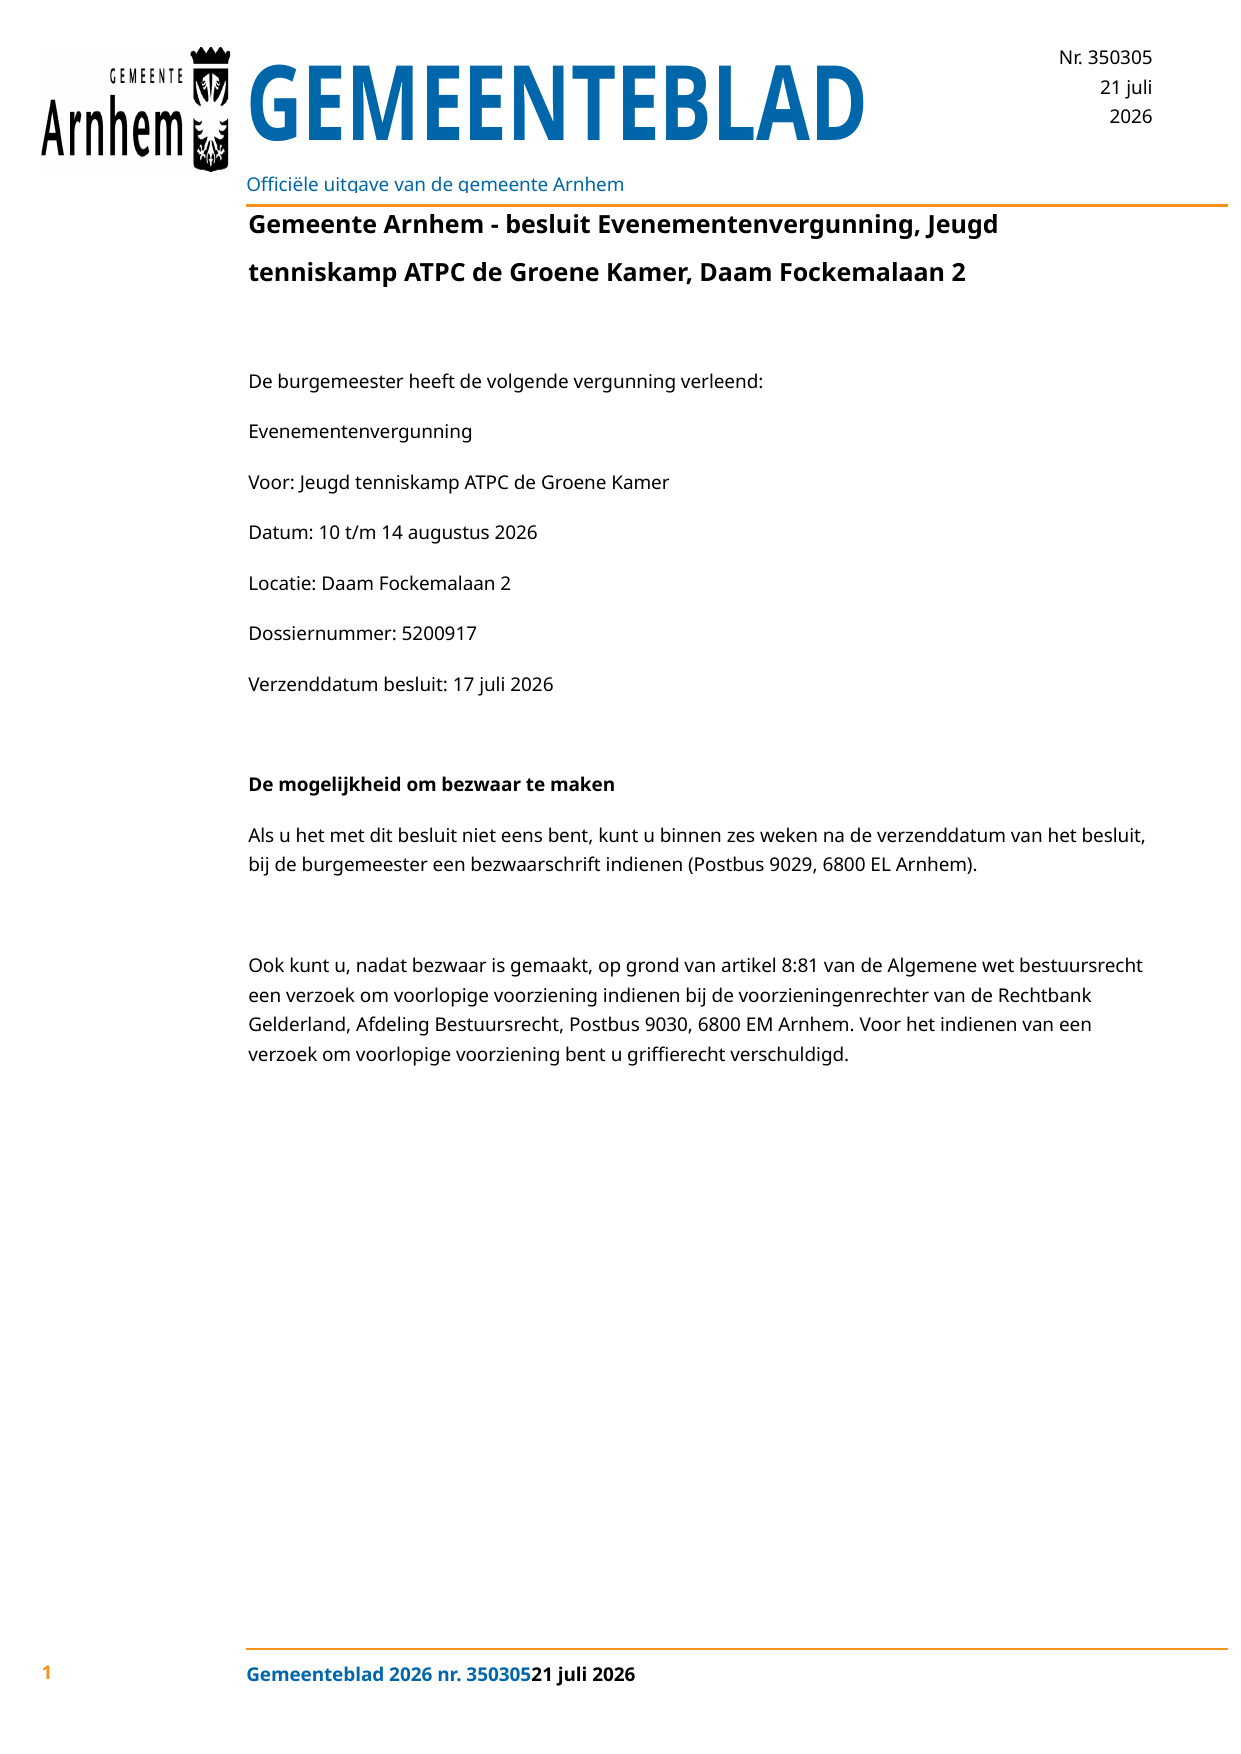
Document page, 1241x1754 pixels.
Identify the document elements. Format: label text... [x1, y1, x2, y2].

text De burgemeester heeft de volgende vergunning verleend: [248, 368, 1152, 394]
text Evenementenvergunning [248, 419, 1152, 444]
text Voor: Jeugd tenniskamp ATPC de Groene Kamer [248, 469, 1152, 495]
text De mogelijkheid om bezwaar te maken [248, 772, 1152, 797]
text Gemeente Arnhem - besluit Evenementenvergunning, Jeugd tenniskamp ATPC de Groene Kamer, Daam Fockemalaan 2 [248, 207, 1152, 288]
text Als u het met dit besluit niet eens bent, kunt u binnen zes weken na de verzenddatum van het besluit, bij de burgemeester een bezwaarschrift indienen (Postbus 9029, 6800 EL Arnhem). [248, 822, 1152, 877]
picture [41, 47, 231, 172]
text Ook kunt u, nadat bezwaar is gemaakt, op grond van artikel 8:81 van de Algemene wet bestuursrecht een verzoek om voorlopige voorziening indienen bij de voorzieningenrechter van de Rechtbank Gelderland, Afdeling Bestuursrecht, Postbus 9030, 6800 EM Arnhem. Voor het indienen van een verzoek om voorlopige voorziening bent u griffierecht verschuldigd. [248, 952, 1152, 1067]
text Dossiernummer: 5200917 [248, 620, 1152, 646]
text Locatie: Daam Fockemalaan 2 [248, 570, 1152, 596]
text Verzenddatum besluit: 17 juli 2026 [248, 671, 1152, 697]
text Datum: 10 t/m 14 augustus 2026 [248, 519, 1152, 545]
